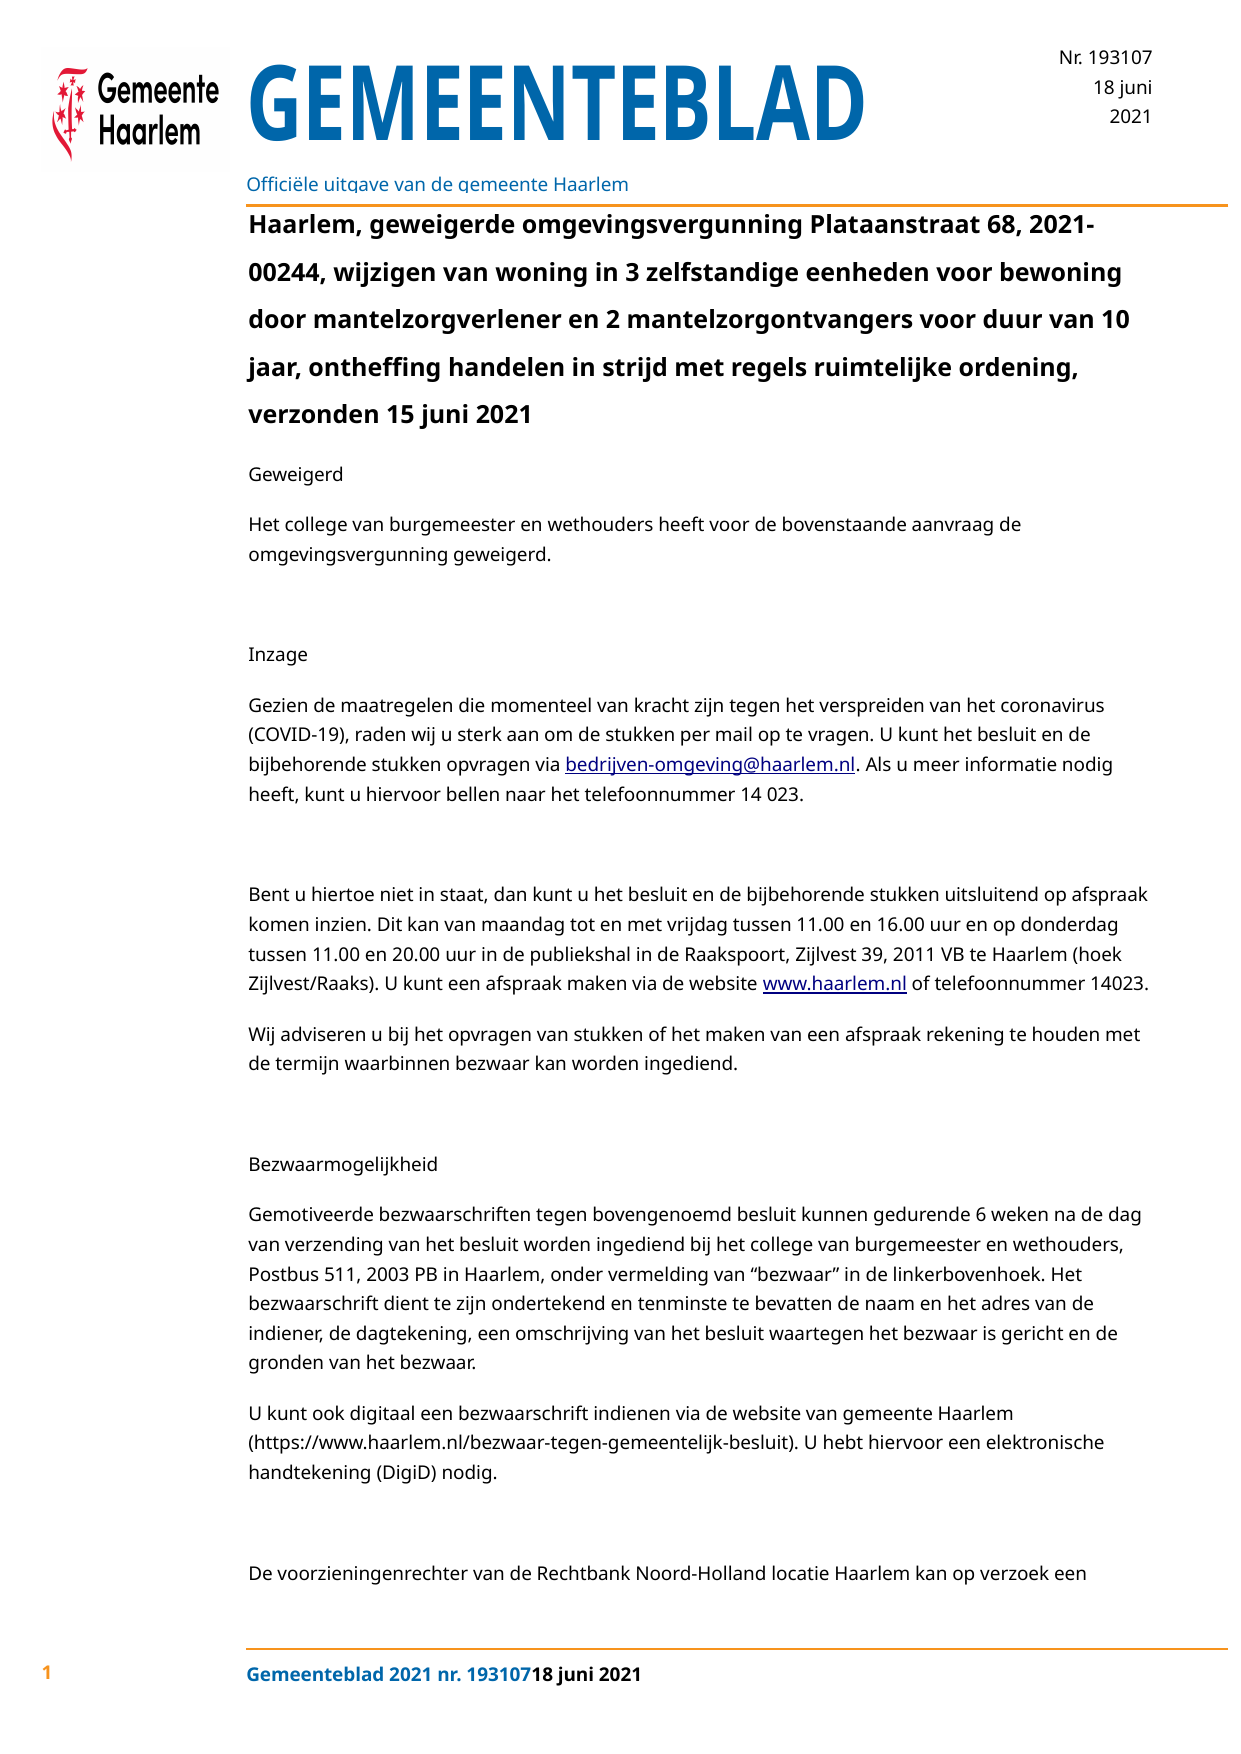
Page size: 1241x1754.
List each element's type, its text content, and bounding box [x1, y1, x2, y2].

text De voorzieningenrechter van de Rechtbank Noord-Holland locatie Haarlem kan op verzoek een [248, 1560, 1152, 1586]
picture [41, 47, 231, 172]
text Gezien de maatregelen die momenteel van kracht zijn tegen het verspreiden van het coronavirus (COVID-19), raden wij u sterk aan om de stukken per mail op te vragen. U kunt het besluit en de bijbehorende stukken opvragen via bedrijven-omgeving@haarlem.nl. Als u meer informatie nodig heeft, kunt u hiervoor bellen naar het telefoonnummer 14 023. [248, 692, 1152, 806]
text Bent u hiertoe niet in staat, dan kunt u het besluit en de bijbehorende stukken uitsluitend op afspraak komen inzien. Dit kan van maandag tot en met vrijdag tussen 11.00 en 16.00 uur en op donderdag tussen 11.00 en 20.00 uur in de publiekshal in de Raakspoort, Zijlvest 39, 2011 VB te Haarlem (hoek Zijlvest/Raaks). U kunt een afspraak maken via de website www.haarlem.nl of telefoonnummer 14023. [248, 882, 1152, 996]
text Geweigerd [248, 461, 1152, 486]
text Inzage [248, 642, 1152, 667]
text Haarlem, geweigerde omgevingsvergunning Plataanstraat 68, 2021-00244, wijzigen van woning in 3 zelfstandige eenheden voor bewoning door mantelzorgverlener en 2 mantelzorgontvangers voor duur van 10 jaar, ontheffing handelen in strijd met regels ruimtelijke ordening, verzonden 15 juni 2021 [248, 207, 1152, 431]
text Bezwaarmogelijkheid [248, 1151, 1152, 1177]
text Het college van burgemeester en wethouders heeft voor de bovenstaande aanvraag de omgevingsvergunning geweigerd. [248, 511, 1152, 566]
text Gemotiveerde bezwaarschriften tegen bovengenoemd besluit kunnen gedurende 6 weken na de dag van verzending van het besluit worden ingediend bij het college van burgemeester en wethouders, Postbus 511, 2003 PB in Haarlem, onder vermelding van “bezwaar” in de linkerbovenhoek. Het bezwaarschrift dient te zijn ondertekend en tenminste te bevatten de naam en het adres van de indiener, de dagtekening, een omschrijving van het besluit waartegen het bezwaar is gericht en de gronden van het bezwaar. [248, 1202, 1152, 1375]
text U kunt ook digitaal een bezwaarschrift indienen via de website van gemeente Haarlem (https://www.haarlem.nl/bezwaar-tegen-gemeentelijk-besluit). U hebt hiervoor een elektronische handtekening (DigiD) nodig. [248, 1400, 1152, 1485]
text Wij adviseren u bij het opvragen van stukken of het maken van een afspraak rekening te houden met de termijn waarbinnen bezwaar kan worden ingediend. [248, 1021, 1152, 1076]
